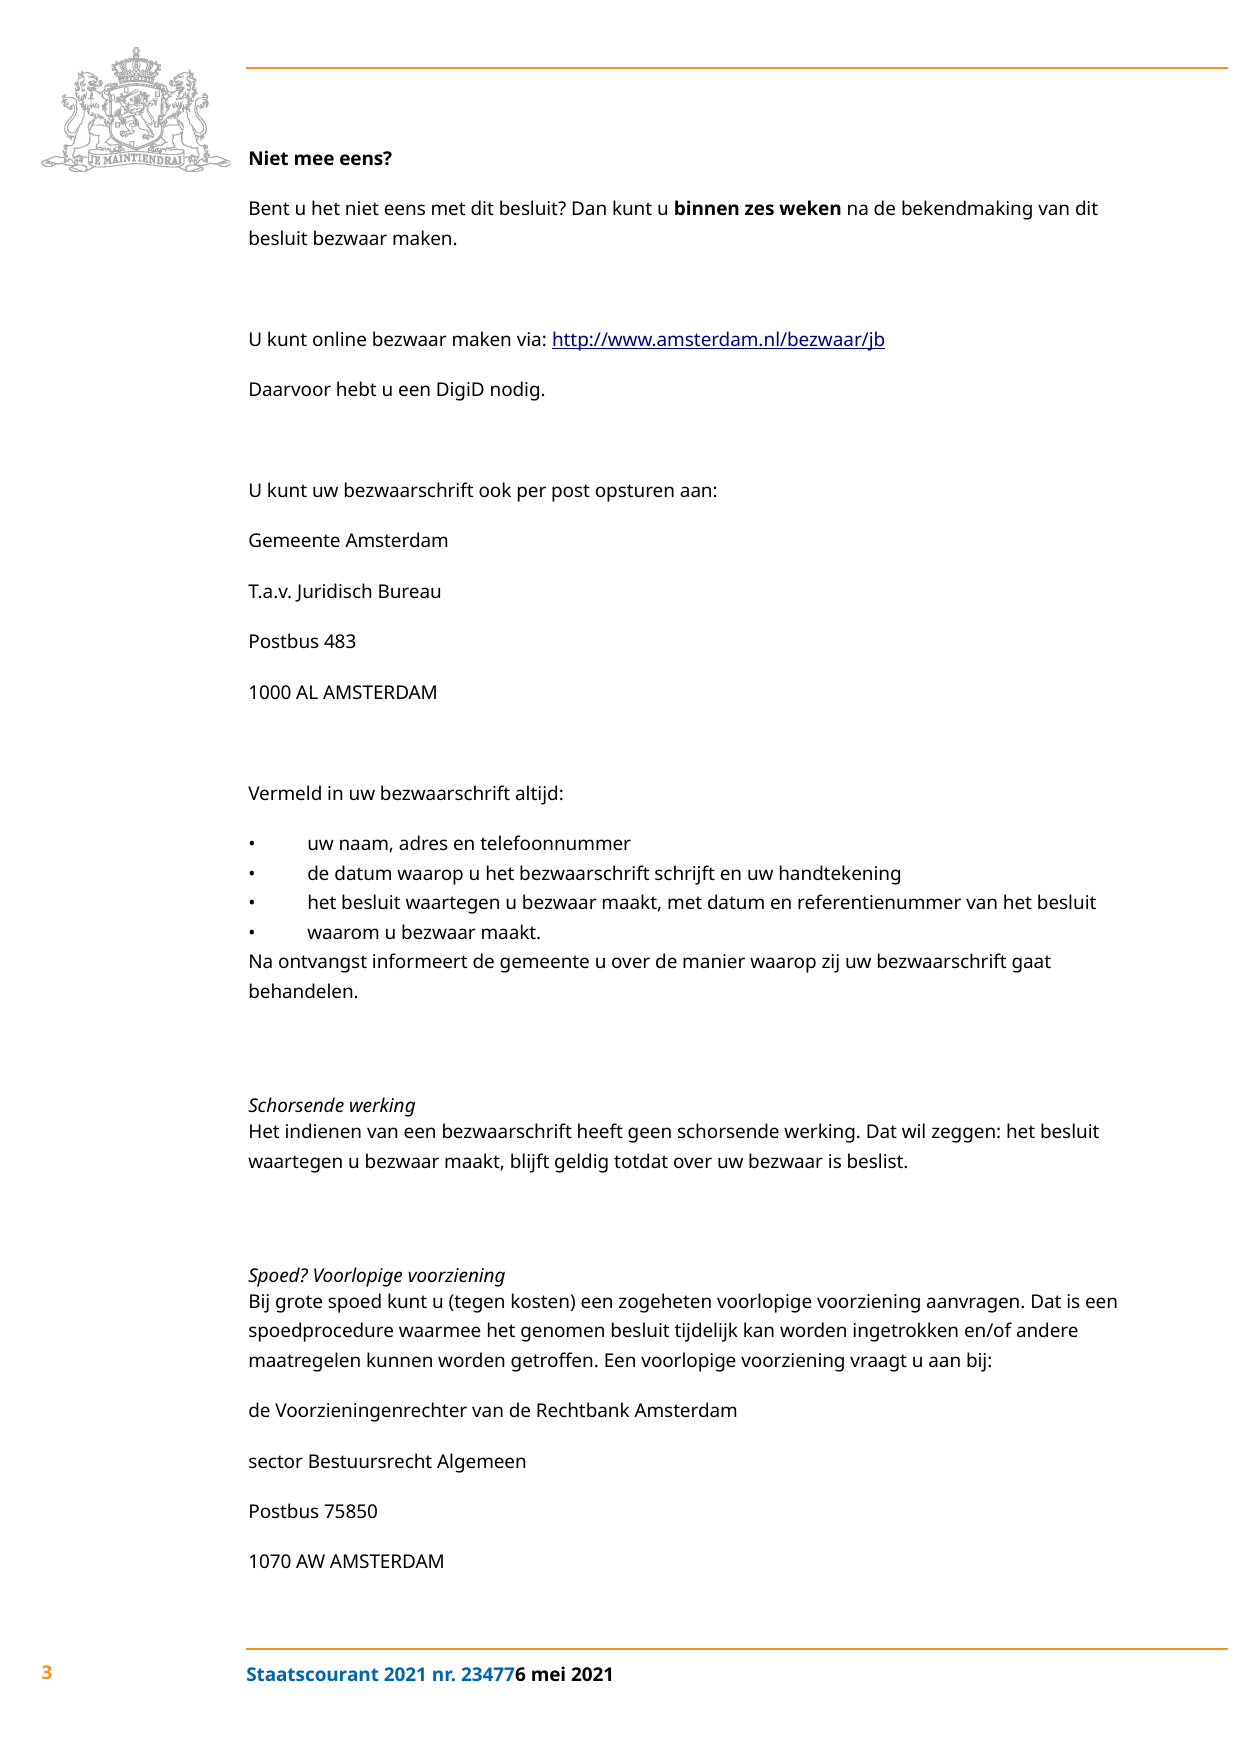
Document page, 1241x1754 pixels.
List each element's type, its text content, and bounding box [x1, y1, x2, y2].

text Daarvoor hebt u een DigiD nodig. [248, 376, 1152, 402]
text Spoed? Voorlopige voorziening [248, 1262, 1152, 1288]
text Bij grote spoed kunt u (tegen kosten) een zogeheten voorlopige voorziening aanvragen. Dat is een spoedprocedure waarmee het genomen besluit tijdelijk kan worden ingetrokken en/of andere maatregelen kunnen worden getroffen. Een voorlopige voorziening vraagt u aan bij: [248, 1288, 1152, 1373]
picture [41, 47, 231, 172]
list uw naam, adres en telefoonnummer [248, 830, 1152, 856]
list waarom u bezwaar maakt. [248, 919, 1152, 945]
text Bent u het niet eens met dit besluit? Dan kunt u binnen zes weken na de bekendmaking van dit besluit bezwaar maken. [248, 196, 1152, 251]
list de datum waarop u het bezwaarschrift schrijft en uw handtekening [248, 860, 1152, 886]
text Postbus 75850 [248, 1498, 1152, 1524]
text sector Bestuursrecht Algemeen [248, 1448, 1152, 1474]
text de Voorzieningenrechter van de Rechtbank Amsterdam [248, 1397, 1152, 1423]
text U kunt uw bezwaarschrift ook per post opsturen aan: [248, 477, 1152, 503]
text Gemeente Amsterdam [248, 528, 1152, 553]
list het besluit waartegen u bezwaar maakt, met datum en referentienummer van het besluit [248, 889, 1152, 915]
text Postbus 483 [248, 628, 1152, 654]
text Niet mee eens? [248, 145, 1152, 171]
text Het indienen van een bezwaarschrift heeft geen schorsende werking. Dat wil zeggen: het besluit waartegen u bezwaar maakt, blijft geldig totdat over uw bezwaar is beslist. [248, 1118, 1152, 1173]
text T.a.v. Juridisch Bureau [248, 578, 1152, 604]
text Vermeld in uw bezwaarschrift altijd: [248, 780, 1152, 806]
text U kunt online bezwaar maken via: http://www.amsterdam.nl/bezwaar/jb [248, 326, 1152, 352]
text Na ontvangst informeert de gemeente u over de manier waarop zij uw bezwaarschrift gaat behandelen. [248, 948, 1152, 1004]
text 1000 AL AMSTERDAM [248, 679, 1152, 705]
text Schorsende werking [248, 1092, 1152, 1118]
text 1070 AW AMSTERDAM [248, 1549, 1152, 1574]
